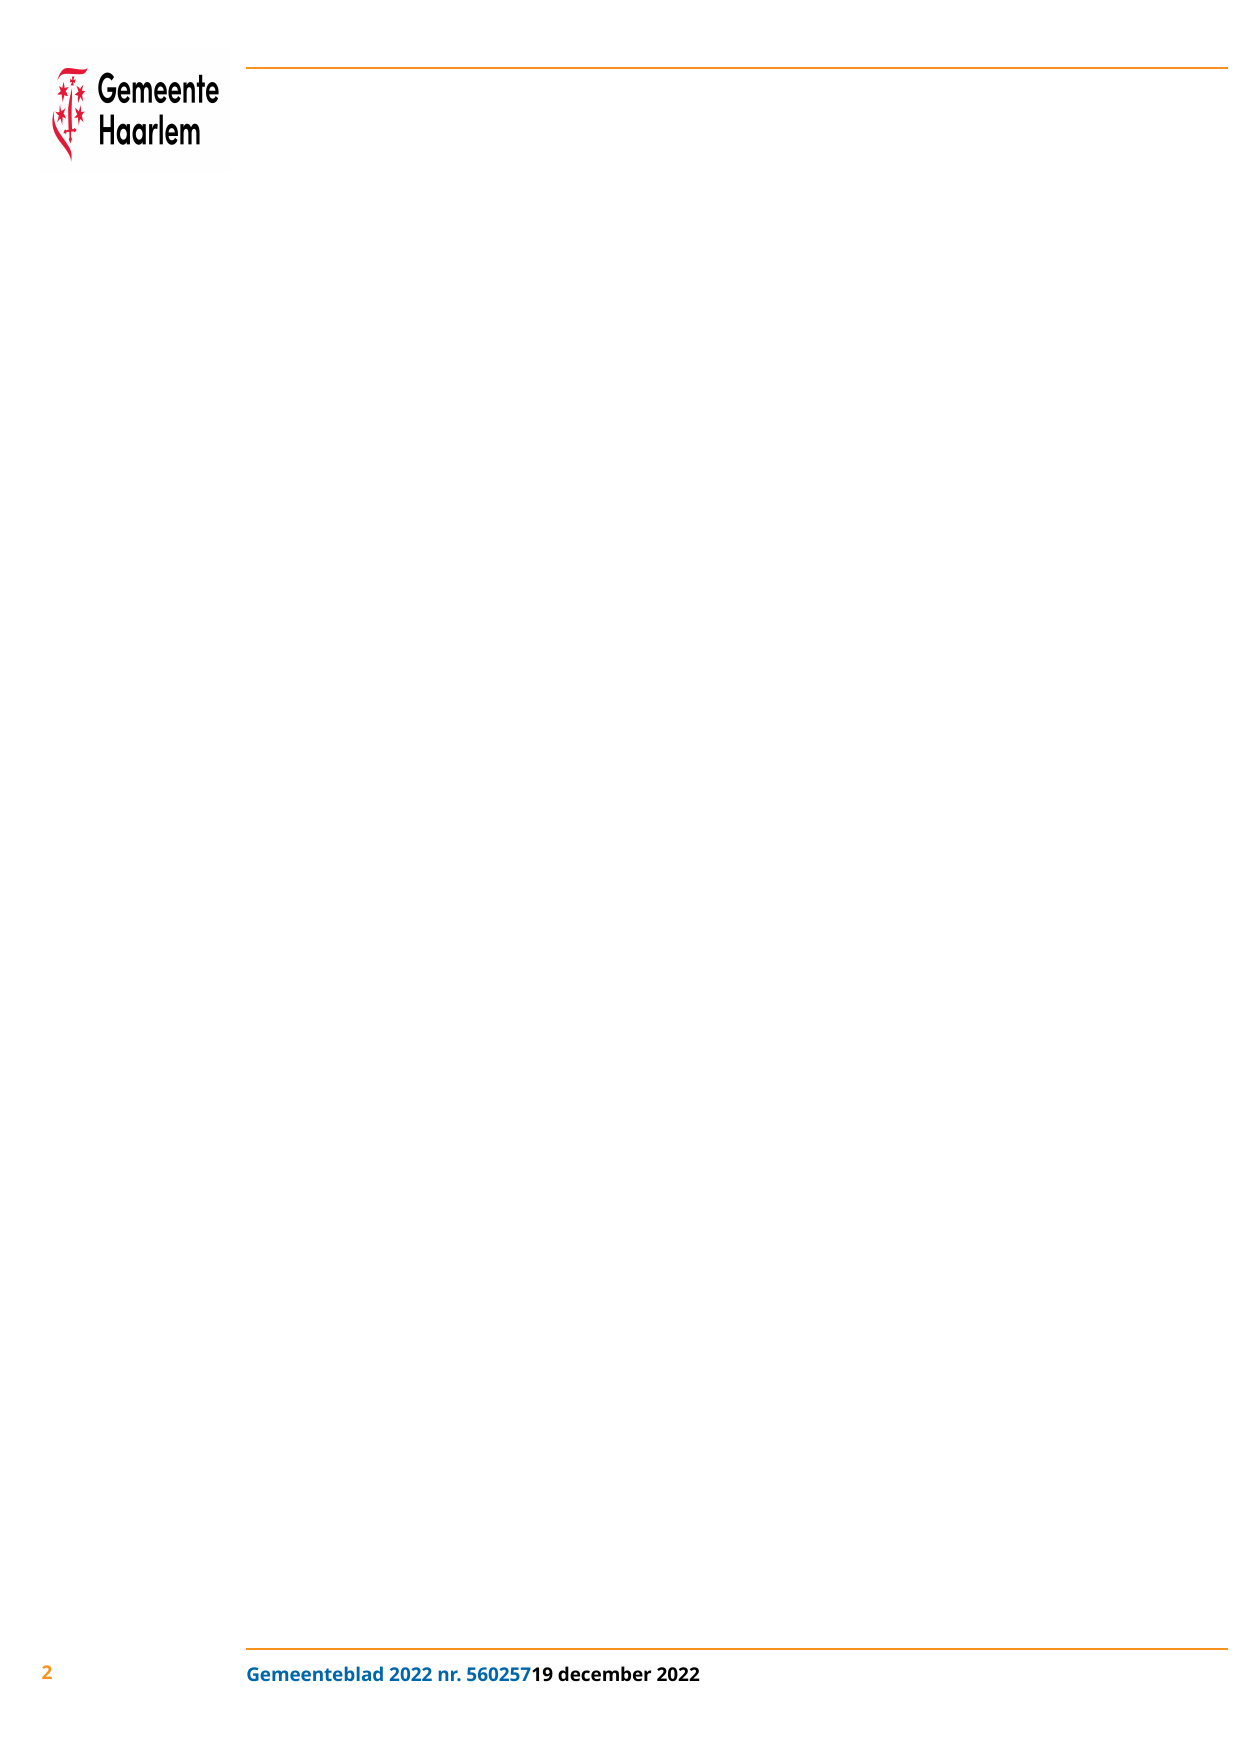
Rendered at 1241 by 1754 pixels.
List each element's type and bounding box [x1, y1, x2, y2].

picture [41, 47, 231, 172]
